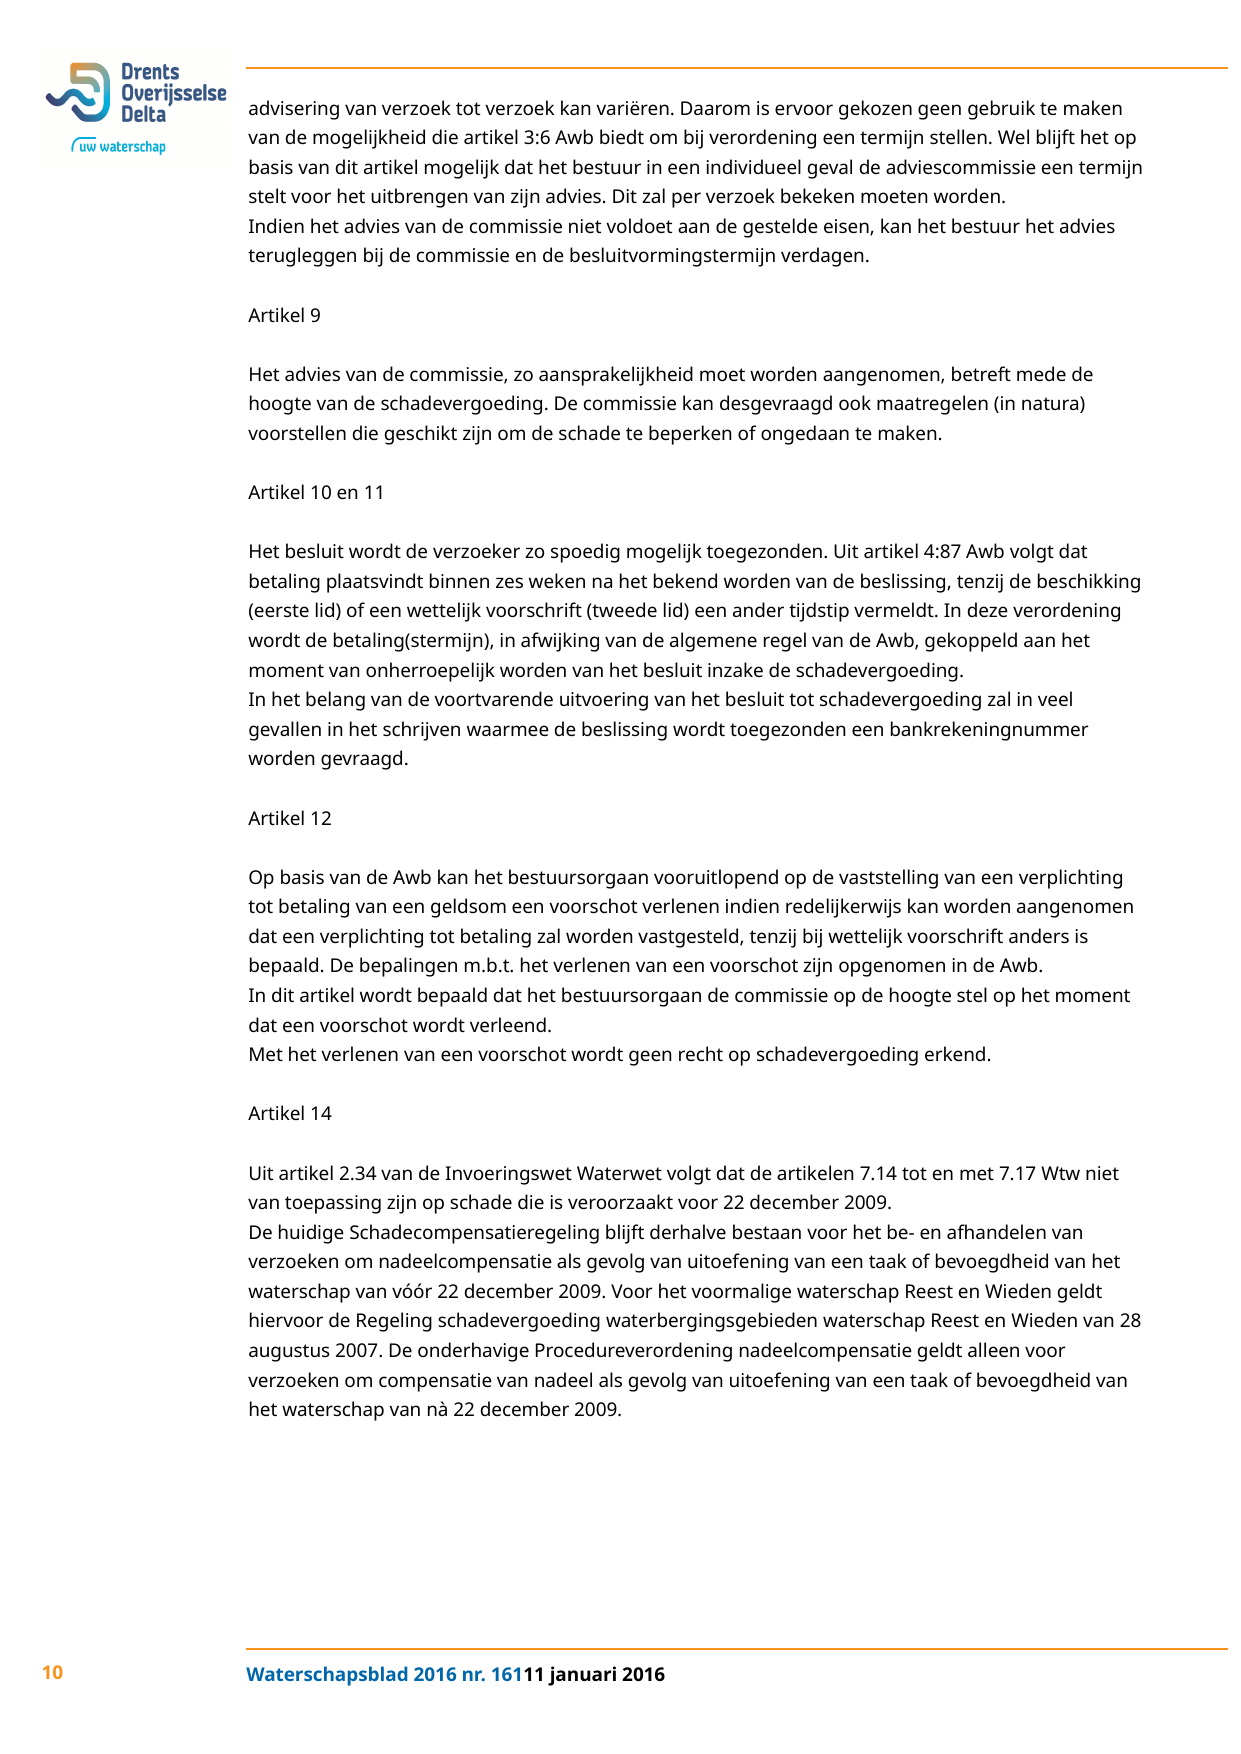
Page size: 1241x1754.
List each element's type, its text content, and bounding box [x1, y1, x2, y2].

text Artikel 10 en 11 [248, 479, 1152, 505]
text De huidige Schadecompensatieregeling blijft derhalve bestaan voor het be- en afhandelen van verzoeken om nadeelcompensatie als gevolg van uitoefening van een taak of bevoegdheid van het waterschap van vóór 22 december 2009. Voor het voormalige waterschap Reest en Wieden geldt hiervoor de Regeling schadevergoeding waterbergingsgebieden waterschap Reest en Wieden van 28 augustus 2007. De onderhavige Procedureverordening nadeelcompensatie geldt alleen voor verzoeken om compensatie van nadeel als gevolg van uitoefening van een taak of bevoegdheid van het waterschap van nà 22 december 2009. [248, 1219, 1152, 1422]
text Artikel 14 [248, 1101, 1152, 1126]
text Het advies van de commissie, zo aansprakelijkheid moet worden aangenomen, betreft mede de hoogte van de schadevergoeding. De commissie kan desgevraagd ook maatregelen (in natura) voorstellen die geschikt zijn om de schade te beperken of ongedaan te maken. [248, 361, 1152, 446]
text advisering van verzoek tot verzoek kan variëren. Daarom is ervoor gekozen geen gebruik te maken van de mogelijkheid die artikel 3:6 Awb biedt om bij verordening een termijn stellen. Wel blijft het op basis van dit artikel mogelijk dat het bestuur in een individueel geval de adviescommissie een termijn stelt voor het uitbrengen van zijn advies. Dit zal per verzoek bekeken moeten worden. [248, 95, 1152, 209]
text In het belang van de voortvarende uitvoering van het besluit tot schadevergoeding zal in veel gevallen in het schrijven waarmee de beslissing wordt toegezonden een bankrekeningnummer worden gevraagd. [248, 686, 1152, 771]
text Artikel 9 [248, 302, 1152, 328]
text Met het verlenen van een voorschot wordt geen recht op schadevergoeding erkend. [248, 1041, 1152, 1067]
text Uit artikel 2.34 van de Invoeringswet Waterwet volgt dat de artikelen 7.14 tot en met 7.17 Wtw niet van toepassing zijn op schade die is veroorzaakt voor 22 december 2009. [248, 1160, 1152, 1215]
text Artikel 12 [248, 805, 1152, 831]
text Het besluit wordt de verzoeker zo spoedig mogelijk toegezonden. Uit artikel 4:87 Awb volgt dat betaling plaatsvindt binnen zes weken na het bekend worden van de beslissing, tenzij de beschikking (eerste lid) of een wettelijk voorschrift (tweede lid) een ander tijdstip vermeldt. In deze verordening wordt de betaling(stermijn), in afwijking van de algemene regel van de Awb, gekoppeld aan het moment van onherroepelijk worden van het besluit inzake de schadevergoeding. [248, 538, 1152, 683]
text In dit artikel wordt bepaald dat het bestuursorgaan de commissie op de hoogte stel op het moment dat een voorschot wordt verleend. [248, 982, 1152, 1038]
text Op basis van de Awb kan het bestuursorgaan vooruitlopend op de vaststelling van een verplichting tot betaling van een geldsom een voorschot verlenen indien redelijkerwijs kan worden aangenomen dat een verplichting tot betaling zal worden vastgesteld, tenzij bij wettelijk voorschrift anders is bepaald. De bepalingen m.b.t. het verlenen van een voorschot zijn opgenomen in de Awb. [248, 864, 1152, 978]
picture [41, 47, 231, 172]
text Indien het advies van de commissie niet voldoet aan de gestelde eisen, kan het bestuur het advies terugleggen bij de commissie en de besluitvormingstermijn verdagen. [248, 213, 1152, 268]
